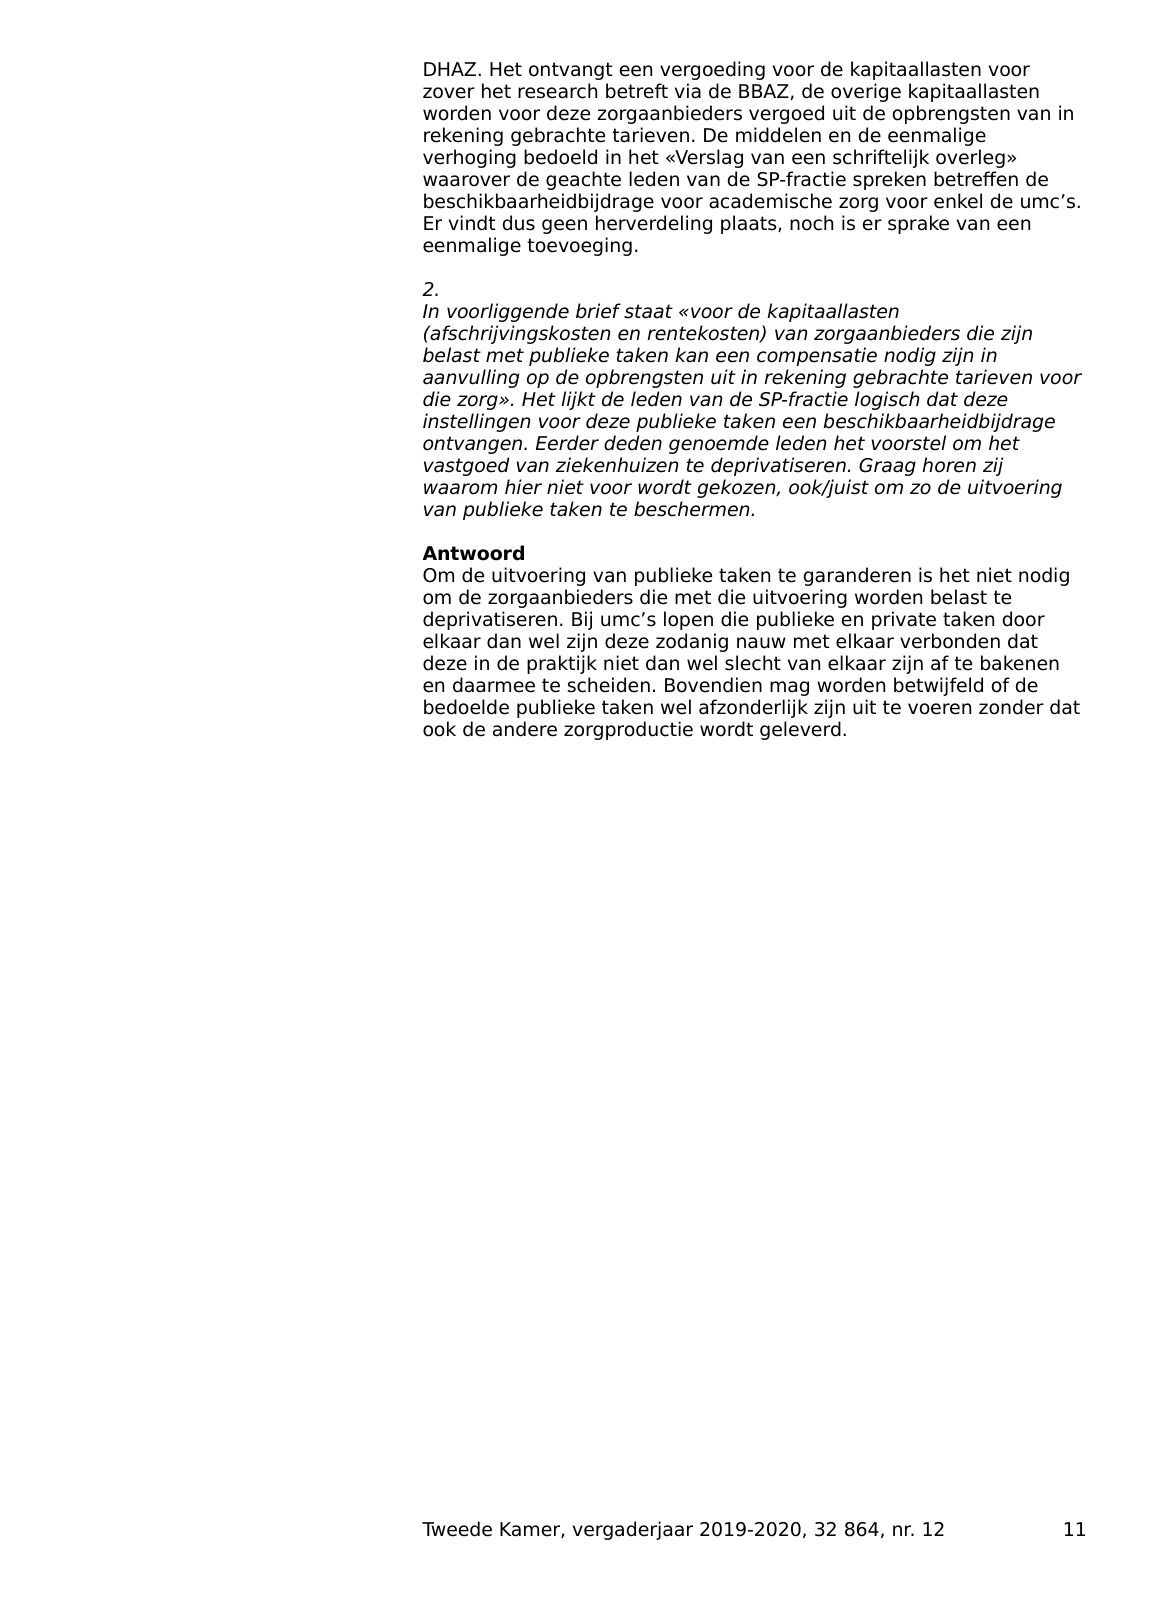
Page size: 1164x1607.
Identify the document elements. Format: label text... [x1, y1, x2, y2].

text DHAZ. Het ontvangt een vergoeding voor de kapitaallasten voor zover het research betreft via de BBAZ, de overige kapitaallasten worden voor deze zorgaanbieders vergoed uit de opbrengsten van in rekening gebrachte tarieven. De middelen en de eenmalige verhoging bedoeld in het «Verslag van een schriftelijk overleg» waarover de geachte leden van de SP-fractie spreken betreffen de beschikbaarheidbijdrage voor academische zorg voor enkel de umc’s. Er vindt dus geen herverdeling plaats, noch is er sprake van een eenmalige toevoeging. [422, 59, 1087, 257]
text 2. [422, 279, 1087, 301]
text Om de uitvoering van publieke taken te garanderen is het niet nodig om de zorgaanbieders die met die uitvoering worden belast te deprivatiseren. Bij umc’s lopen die publieke en private taken door elkaar dan wel zijn deze zodanig nauw met elkaar verbonden dat deze in de praktijk niet dan wel slecht van elkaar zijn af te bakenen en daarmee te scheiden. Bovendien mag worden betwijfeld of de bedoelde publieke taken wel afzonderlijk zijn uit te voeren zonder dat ook de andere zorgproductie wordt geleverd. [422, 565, 1087, 741]
text In voorliggende brief staat «voor de kapitaallasten (afschrijvingskosten en rentekosten) van zorgaanbieders die zijn belast met publieke taken kan een compensatie nodig zijn in aanvulling op de opbrengsten uit in rekening gebrachte tarieven voor die zorg». Het lijkt de leden van de SP-fractie logisch dat deze instellingen voor deze publieke taken een beschikbaarheidbijdrage ontvangen. Eerder deden genoemde leden het voorstel om het vastgoed van ziekenhuizen te deprivatiseren. Graag horen zij waarom hier niet voor wordt gekozen, ook/juist om zo de uitvoering van publieke taken te beschermen. [422, 301, 1087, 521]
text Antwoord [422, 543, 1087, 565]
